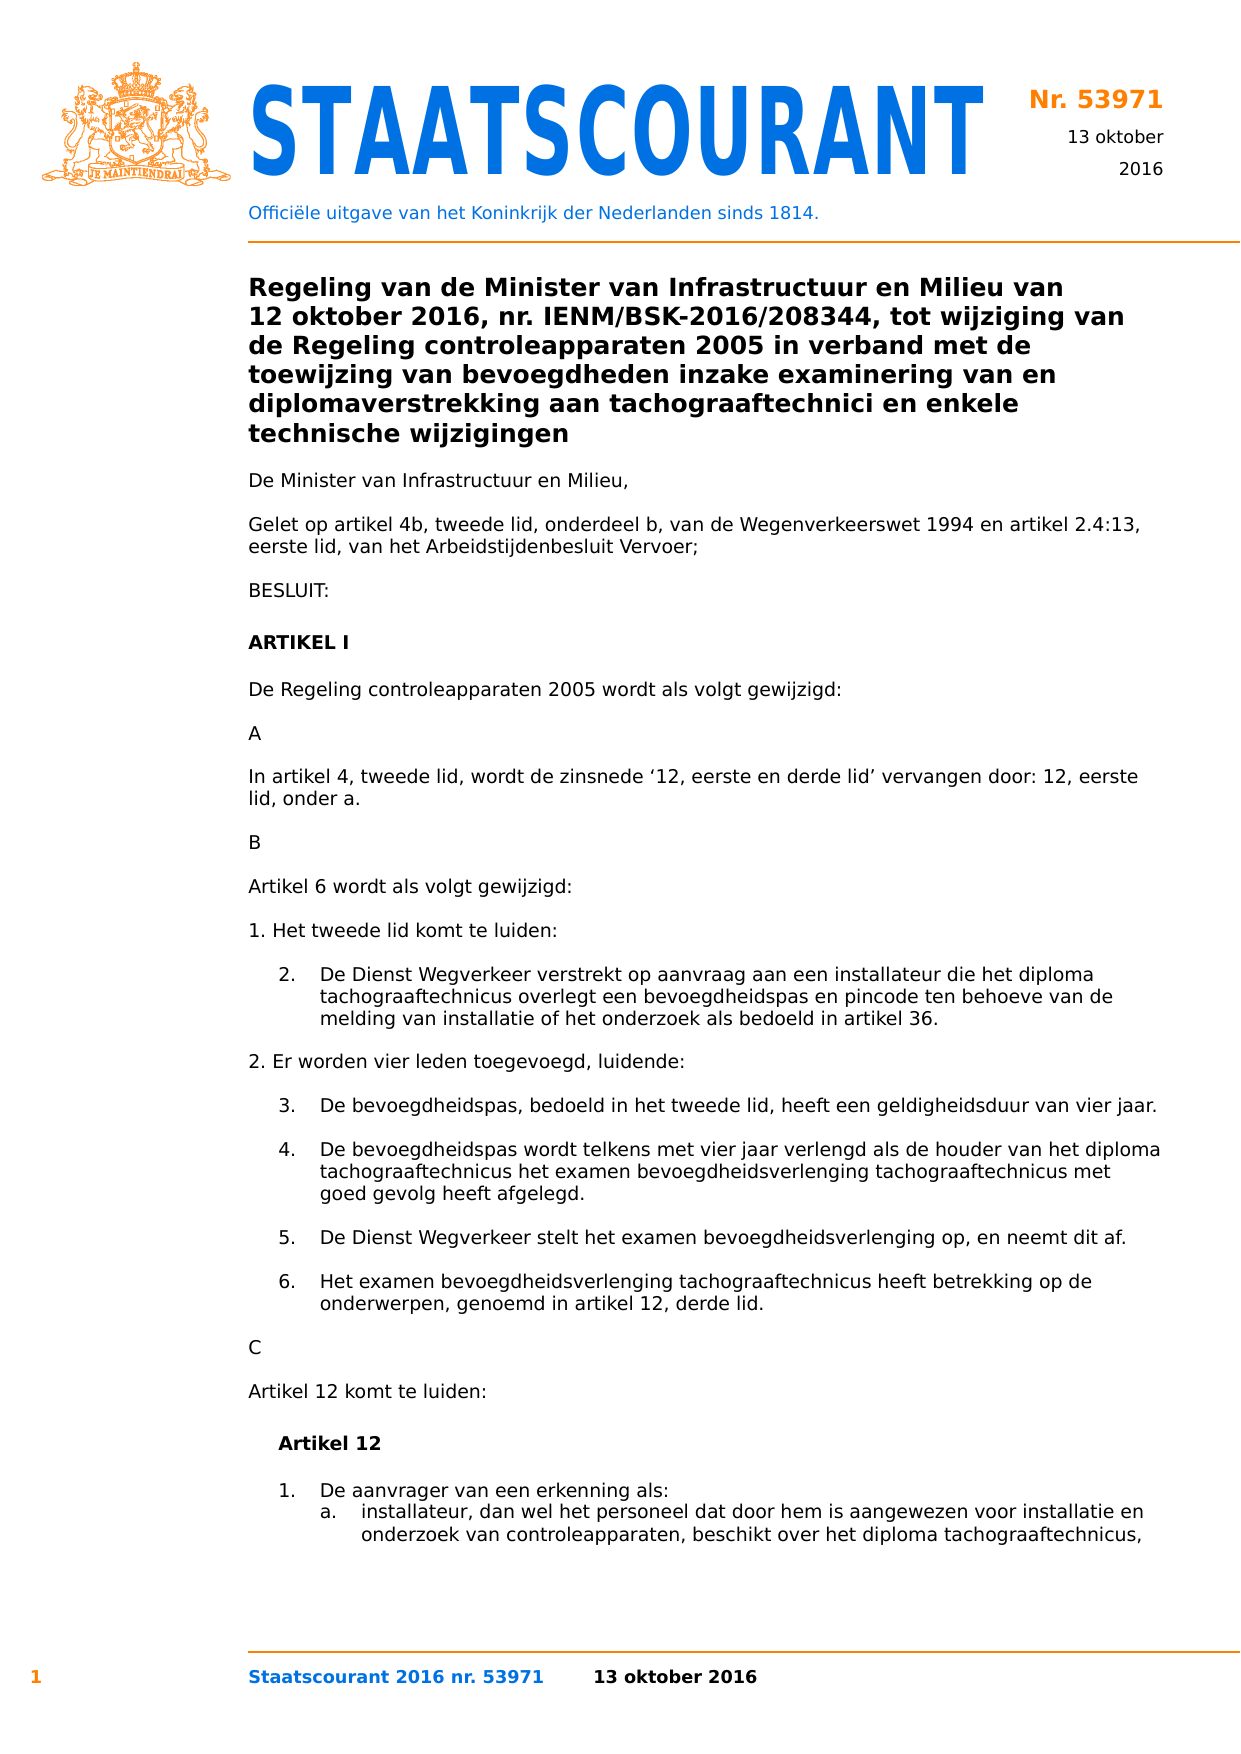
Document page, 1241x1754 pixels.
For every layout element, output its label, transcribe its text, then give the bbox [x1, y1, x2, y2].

text 5. De Dienst Wegverkeer stelt het examen bevoegdheidsverlenging op, en neemt dit af. [278, 1227, 1163, 1249]
text 4. De bevoegdheidspas wordt telkens met vier jaar verlengd als de houder van het diploma tachograaftechnicus het examen bevoegdheidsverlenging tachograaftechnicus met goed gevolg heeft afgelegd. [278, 1139, 1163, 1205]
table_cell 2016 [998, 153, 1240, 203]
subtitle Regeling van de Minister van Infrastructuur en Milieu van 12 oktober 2016, nr. IENM/BSK-2016/208344, tot wijziging van de Regeling controleapparaten 2005 in verband met de toewijzing van bevoegdheden inzake examinering van en diplomaverstrekking aan tachograaftechnici en enkele technische wijzigingen [248, 273, 1163, 448]
table_cell 13 oktober [998, 121, 1240, 153]
table_header STAATSCOURANT [248, 62, 998, 203]
table_cell Officiële uitgave van het Koninkrijk der Nederlanden sinds 1814. [248, 203, 1240, 241]
text Artikel 6 wordt als volgt gewijzigd: [248, 876, 1163, 898]
subtitle Artikel 12 [278, 1432, 1163, 1454]
text 6. Het examen bevoegdheidsverlenging tachograaftechnicus heeft betrekking op de onderwerpen, genoemd in artikel 12, derde lid. [278, 1271, 1163, 1315]
text B [248, 832, 1163, 854]
text In artikel 4, tweede lid, wordt de zinsnede ‘12, eerste en derde lid’ vervangen door: 12, eerste lid, onder a. [248, 766, 1163, 810]
text A [248, 722, 1163, 744]
text De Minister van Infrastructuur en Milieu, [248, 470, 1163, 492]
text BESLUIT: [248, 579, 1163, 602]
text 3. De bevoegdheidspas, bedoeld in het tweede lid, heeft een geldigheidsduur van vier jaar. [278, 1095, 1163, 1117]
text C [248, 1337, 1163, 1359]
text 2. De Dienst Wegverkeer verstrekt op aanvraag aan een installateur die het diploma tachograaftechnicus overlegt een bevoegdheidspas en pincode ten behoeve van de melding van installatie of het onderzoek als bedoeld in artikel 36. [278, 964, 1163, 1029]
text De Regeling controleapparaten 2005 wordt als volgt gewijzigd: [248, 678, 1163, 701]
text 2. Er worden vier leden toegevoegd, luidende: [248, 1051, 1163, 1073]
subtitle ARTIKEL I [248, 632, 1163, 653]
table_header [25, 62, 248, 241]
text Gelet op artikel 4b, tweede lid, onderdeel b, van de Wegenverkeerswet 1994 en artikel 2.4:13, eerste lid, van het Arbeidstijdenbesluit Vervoer; [248, 514, 1163, 558]
table_header Nr. 53971 [998, 62, 1240, 121]
text Artikel 12 komt te luiden: [248, 1381, 1163, 1402]
picture [41, 62, 231, 186]
text 1. De aanvrager van een erkenning als: [278, 1479, 1163, 1501]
text 1. Het tweede lid komt te luiden: [248, 920, 1163, 942]
text a. installateur, dan wel het personeel dat door hem is aangewezen voor installatie en onderzoek van controleapparaten, beschikt over het diploma tachograaftechnicus, [319, 1501, 1163, 1545]
